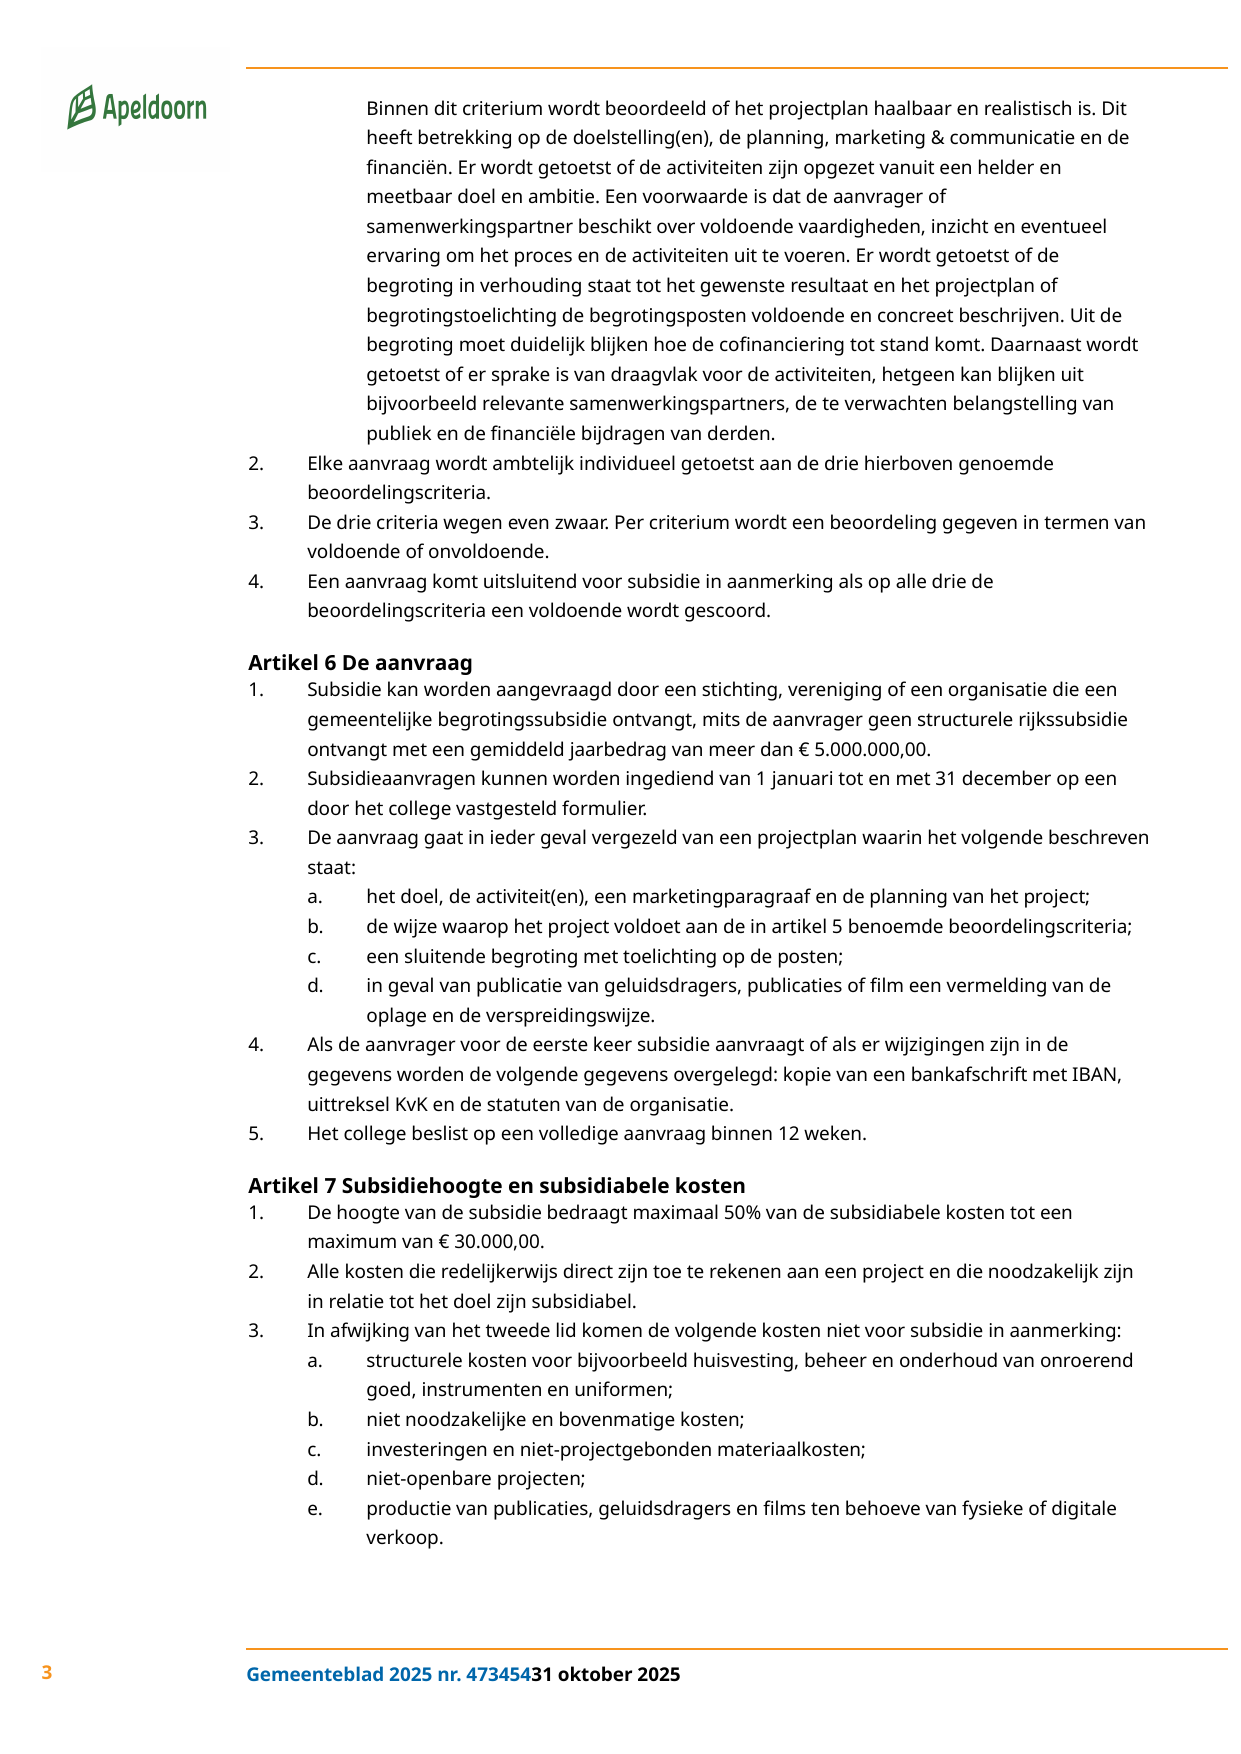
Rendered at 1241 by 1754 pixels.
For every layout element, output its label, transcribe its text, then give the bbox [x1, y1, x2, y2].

list de wijze waarop het project voldoet aan de in artikel 5 benoemde beoordelingscriteria; [307, 913, 1152, 939]
list productie van publicaties, geluidsdragers en films ten behoeve van fysieke of digitale verkoop. [307, 1495, 1152, 1550]
list Het college beslist op een volledige aanvraag binnen 12 weken. [248, 1120, 1152, 1146]
list een sluitende begroting met toelichting op de posten; [307, 943, 1152, 968]
list Elke aanvraag wordt ambtelijk individueel getoetst aan de drie hierboven genoemde beoordelingscriteria. [248, 450, 1152, 505]
list in geval van publicatie van geluidsdragers, publicaties of film een vermelding van de oplage en de verspreidingswijze. [307, 972, 1152, 1028]
picture [41, 47, 231, 172]
list Als de aanvrager voor de eerste keer subsidie aanvraagt of als er wijzigingen zijn in de gegevens worden de volgende gegevens overgelegd: kopie van een bankafschrift met IBAN, uittreksel KvK en de statuten van de organisatie. [248, 1032, 1152, 1116]
list Een aanvraag komt uitsluitend voor subsidie in aanmerking als op alle drie de beoordelingscriteria een voldoende wordt gescoord. [248, 568, 1152, 623]
list De drie criteria wegen even zwaar. Per criterium wordt een beoordeling gegeven in termen van voldoende of onvoldoende. [248, 509, 1152, 564]
list niet-openbare projecten; [307, 1465, 1152, 1491]
list Subsidie kan worden aangevraagd door een stichting, vereniging of een organisatie die een gemeentelijke begrotingssubsidie ontvangt, mits de aanvrager geen structurele rijkssubsidie ontvangt met een gemiddeld jaarbedrag van meer dan € 5.000.000,00. [248, 677, 1152, 761]
list Binnen dit criterium wordt beoordeeld of het projectplan haalbaar en realistisch is. Dit heeft betrekking op de doelstelling(en), de planning, marketing & communicatie en de financiën. Er wordt getoetst of de activiteiten zijn opgezet vanuit een helder en meetbaar doel en ambitie. Een voorwaarde is dat de aanvrager of samenwerkingspartner beschikt over voldoende vaardigheden, inzicht en eventueel ervaring om het proces en de activiteiten uit te voeren. Er wordt getoetst of de begroting in verhouding staat tot het gewenste resultaat en het projectplan of begrotingstoelichting de begrotingsposten voldoende en concreet beschrijven. Uit de begroting moet duidelijk blijken hoe de cofinanciering tot stand komt. Daarnaast wordt getoetst of er sprake is van draagvlak voor de activiteiten, hetgeen kan blijken uit bijvoorbeeld relevante samenwerkingspartners, de te verwachten belangstelling van publiek en de financiële bijdragen van derden. [307, 95, 1152, 446]
list Subsidieaanvragen kunnen worden ingediend van 1 januari tot en met 31 december op een door het college vastgesteld formulier. [248, 765, 1152, 821]
list structurele kosten voor bijvoorbeeld huisvesting, beheer en onderhoud van onroerend goed, instrumenten en uniformen; [307, 1347, 1152, 1402]
list De hoogte van de subsidie bedraagt maximaal 50% van de subsidiabele kosten tot een maximum van € 30.000,00. [248, 1199, 1152, 1254]
list het doel, de activiteit(en), een marketingparagraaf en de planning van het project; [307, 884, 1152, 909]
text Artikel 6 De aanvraag [248, 648, 1152, 677]
list niet noodzakelijke en bovenmatige kosten; [307, 1406, 1152, 1432]
list investeringen en niet-projectgebonden materiaalkosten; [307, 1436, 1152, 1462]
text Artikel 7 Subsidiehoogte en subsidiabele kosten [248, 1171, 1152, 1199]
list De aanvraag gaat in ieder geval vergezeld van een projectplan waarin het volgende beschreven staat: [248, 824, 1152, 880]
list In afwijking van het tweede lid komen de volgende kosten niet voor subsidie in aanmerking: [248, 1317, 1152, 1343]
list Alle kosten die redelijkerwijs direct zijn toe te rekenen aan een project en die noodzakelijk zijn in relatie tot het doel zijn subsidiabel. [248, 1258, 1152, 1314]
